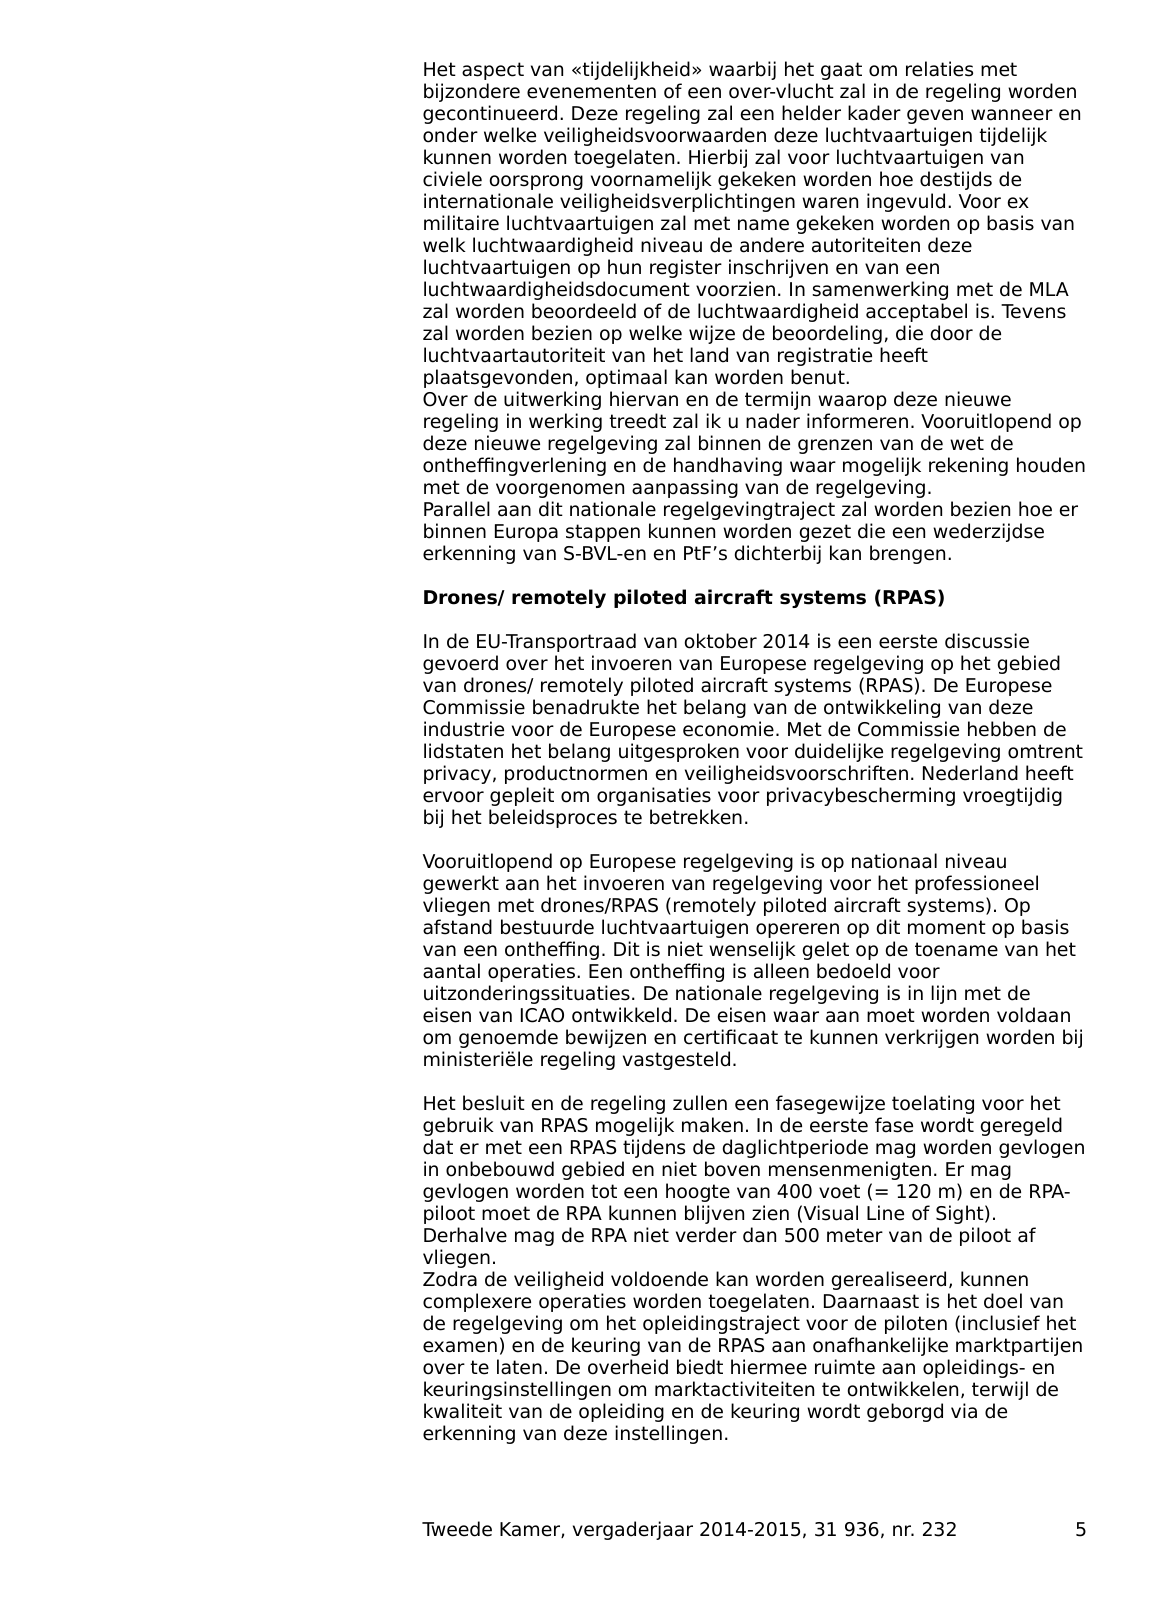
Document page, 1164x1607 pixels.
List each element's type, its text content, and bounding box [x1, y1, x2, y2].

text Vooruitlopend op Europese regelgeving is op nationaal niveau gewerkt aan het invoeren van regelgeving voor het professioneel vliegen met drones/RPAS (remotely piloted aircraft systems). Op afstand bestuurde luchtvaartuigen opereren op dit moment op basis van een ontheffing. Dit is niet wenselijk gelet op de toename van het aantal operaties. Een ontheffing is alleen bedoeld voor uitzonderingssituaties. De nationale regelgeving is in lijn met de eisen van ICAO ontwikkeld. De eisen waar aan moet worden voldaan om genoemde bewijzen en certificaat te kunnen verkrijgen worden bij ministeriële regeling vastgesteld. [422, 851, 1087, 1071]
text Zodra de veiligheid voldoende kan worden gerealiseerd, kunnen complexere operaties worden toegelaten. Daarnaast is het doel van de regelgeving om het opleidingstraject voor de piloten (inclusief het examen) en de keuring van de RPAS aan onafhankelijke marktpartijen over te laten. De overheid biedt hiermee ruimte aan opleidings- en keuringsinstellingen om marktactiviteiten te ontwikkelen, terwijl de kwaliteit van de opleiding en de keuring wordt geborgd via de erkenning van deze instellingen. [422, 1269, 1087, 1444]
text Over de uitwerking hiervan en de termijn waarop deze nieuwe regeling in werking treedt zal ik u nader informeren. Vooruitlopend op deze nieuwe regelgeving zal binnen de grenzen van de wet de ontheffingverlening en de handhaving waar mogelijk rekening houden met de voorgenomen aanpassing van de regelgeving. [422, 389, 1087, 499]
text In de EU-Transportraad van oktober 2014 is een eerste discussie gevoerd over het invoeren van Europese regelgeving op het gebied van drones/ remotely piloted aircraft systems (RPAS). De Europese Commissie benadrukte het belang van de ontwikkeling van deze industrie voor de Europese economie. Met de Commissie hebben de lidstaten het belang uitgesproken voor duidelijke regelgeving omtrent privacy, productnormen en veiligheidsvoorschriften. Nederland heeft ervoor gepleit om organisaties voor privacybescherming vroegtijdig bij het beleidsproces te betrekken. [422, 631, 1087, 829]
text Het besluit en de regeling zullen een fasegewijze toelating voor het gebruik van RPAS mogelijk maken. In de eerste fase wordt geregeld dat er met een RPAS tijdens de daglichtperiode mag worden gevlogen in onbebouwd gebied en niet boven mensenmenigten. Er mag gevlogen worden tot een hoogte van 400 voet (= 120 m) en de RPA-piloot moet de RPA kunnen blijven zien (Visual Line of Sight). Derhalve mag de RPA niet verder dan 500 meter van de piloot af vliegen. [422, 1093, 1087, 1269]
subtitle Drones/ remotely piloted aircraft systems (RPAS) [422, 587, 1087, 609]
text Parallel aan dit nationale regelgevingtraject zal worden bezien hoe er binnen Europa stappen kunnen worden gezet die een wederzijdse erkenning van S-BVL-en en PtF’s dichterbij kan brengen. [422, 499, 1087, 564]
text Het aspect van «tijdelijkheid» waarbij het gaat om relaties met bijzondere evenementen of een over-vlucht zal in de regeling worden gecontinueerd. Deze regeling zal een helder kader geven wanneer en onder welke veiligheidsvoorwaarden deze luchtvaartuigen tijdelijk kunnen worden toegelaten. Hierbij zal voor luchtvaartuigen van civiele oorsprong voornamelijk gekeken worden hoe destijds de internationale veiligheidsverplichtingen waren ingevuld. Voor ex militaire luchtvaartuigen zal met name gekeken worden op basis van welk luchtwaardigheid niveau de andere autoriteiten deze luchtvaartuigen op hun register inschrijven en van een luchtwaardigheidsdocument voorzien. In samenwerking met de MLA zal worden beoordeeld of de luchtwaardigheid acceptabel is. Tevens zal worden bezien op welke wijze de beoordeling, die door de luchtvaartautoriteit van het land van registratie heeft plaatsgevonden, optimaal kan worden benut. [422, 59, 1087, 389]
